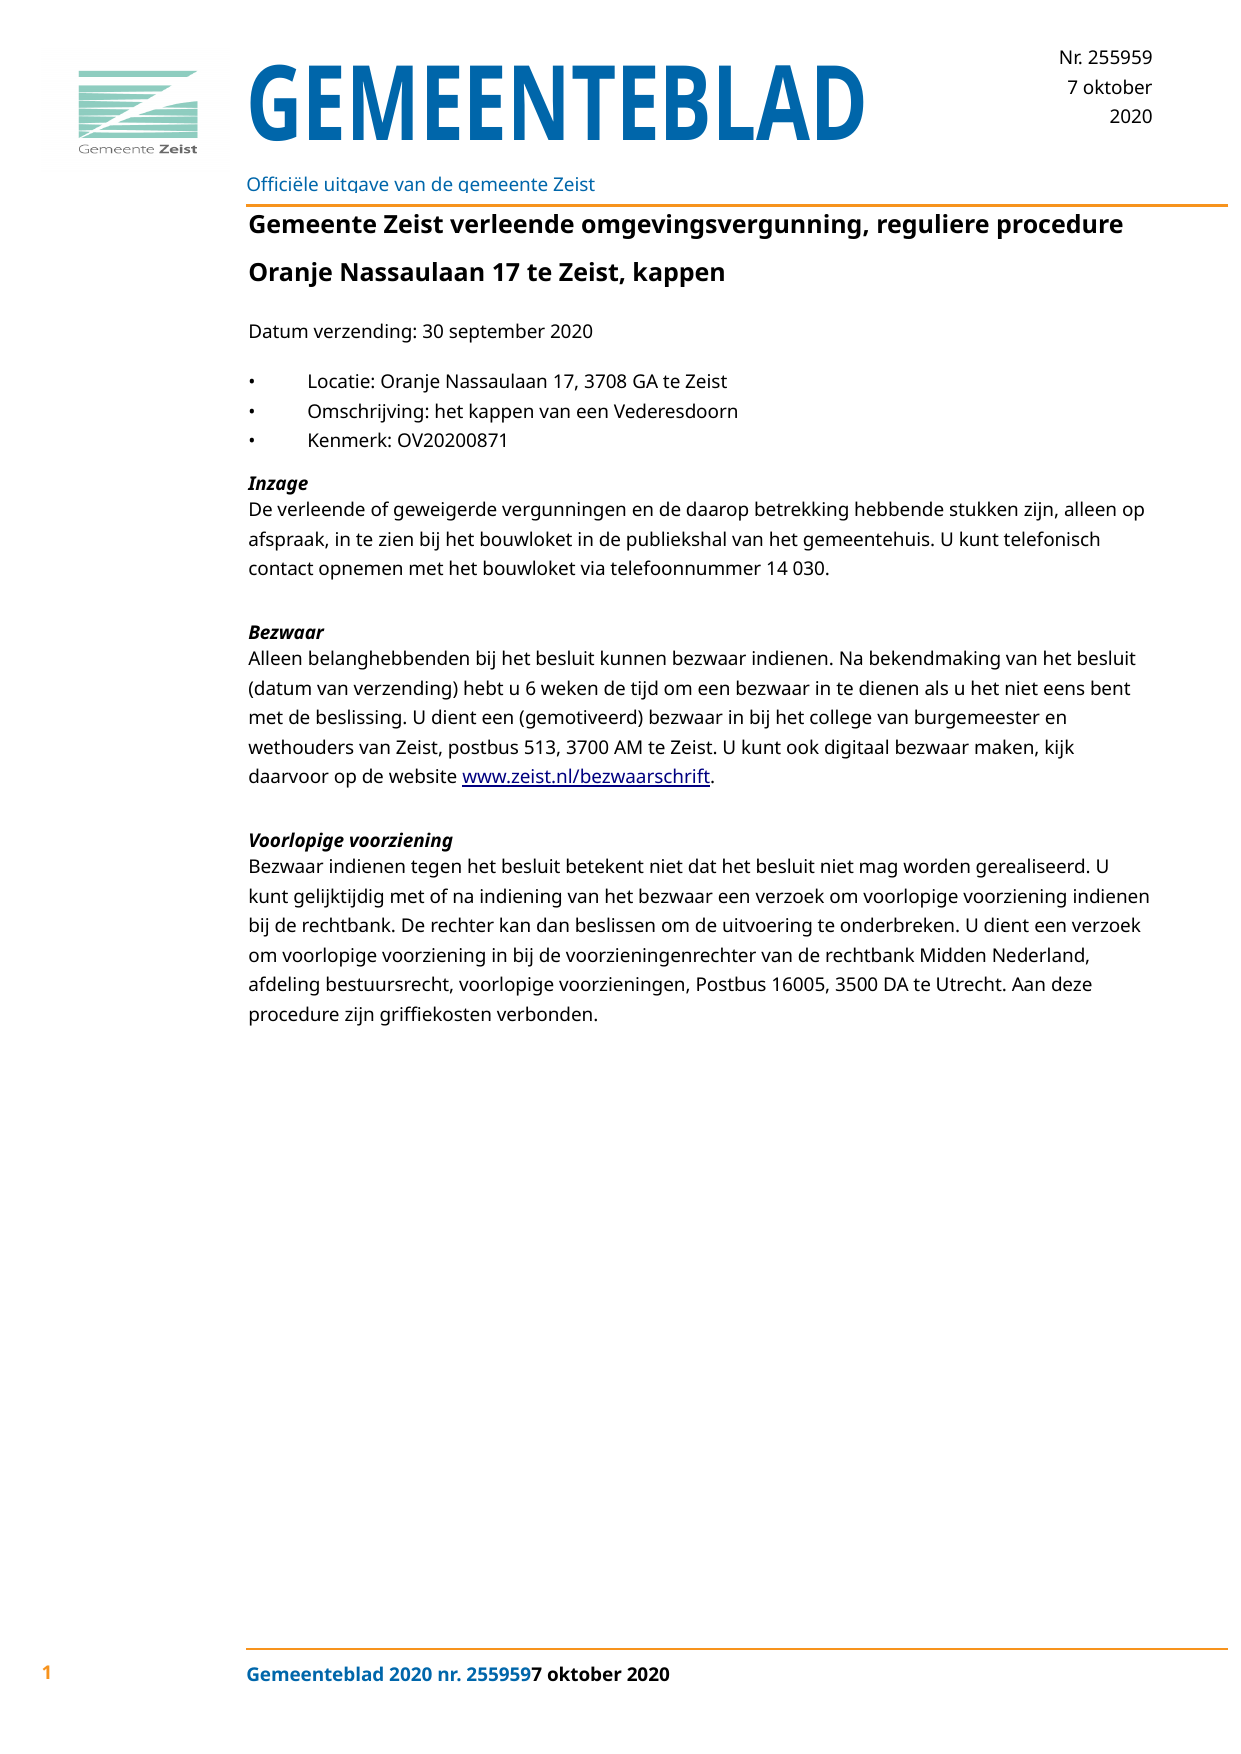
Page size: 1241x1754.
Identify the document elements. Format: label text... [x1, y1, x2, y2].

list Kenmerk: OV20200871 [248, 427, 1152, 453]
text Gemeente Zeist verleende omgevingsvergunning, reguliere procedure Oranje Nassaulaan 17 te Zeist, kappen [248, 207, 1152, 288]
text Datum verzending: 30 september 2020 [248, 318, 1152, 344]
list Omschrijving: het kappen van een Vederesdoorn [248, 398, 1152, 424]
text Bezwaar indienen tegen het besluit betekent niet dat het besluit niet mag worden gerealiseerd. U kunt gelijktijdig met of na indiening van het bezwaar een verzoek om voorlopige voorziening indienen bij de rechtbank. De rechter kan dan beslissen om de uitvoering te onderbreken. U dient een verzoek om voorlopige voorziening in bij de voorzieningenrechter van de rechtbank Midden Nederland, afdeling bestuursrecht, voorlopige voorzieningen, Postbus 16005, 3500 DA te Utrecht. Aan deze procedure zijn griffiekosten verbonden. [248, 853, 1152, 1027]
text De verleende of geweigerde vergunningen en de daarop betrekking hebbende stukken zijn, alleen op afspraak, in te zien bij het bouwloket in de publiekshal van het gemeentehuis. U kunt telefonisch contact opnemen met het bouwloket via telefoonnummer 14 030. [248, 496, 1152, 581]
text Voorlopige voorziening [248, 827, 1152, 853]
text Bezwaar [248, 619, 1152, 645]
text Alleen belanghebbenden bij het besluit kunnen bezwaar indienen. Na bekendmaking van het besluit (datum van verzending) hebt u 6 weken de tijd om een bezwaar in te dienen als u het niet eens bent met de beslissing. U dient een (gemotiveerd) bezwaar in bij het college van burgemeester en wethouders van Zeist, postbus 513, 3700 AM te Zeist. U kunt ook digitaal bezwaar maken, kijk daarvoor op de website www.zeist.nl/bezwaarschrift. [248, 645, 1152, 789]
list Locatie: Oranje Nassaulaan 17, 3708 GA te Zeist [248, 368, 1152, 394]
text Inzage [248, 471, 1152, 496]
picture [41, 47, 231, 172]
